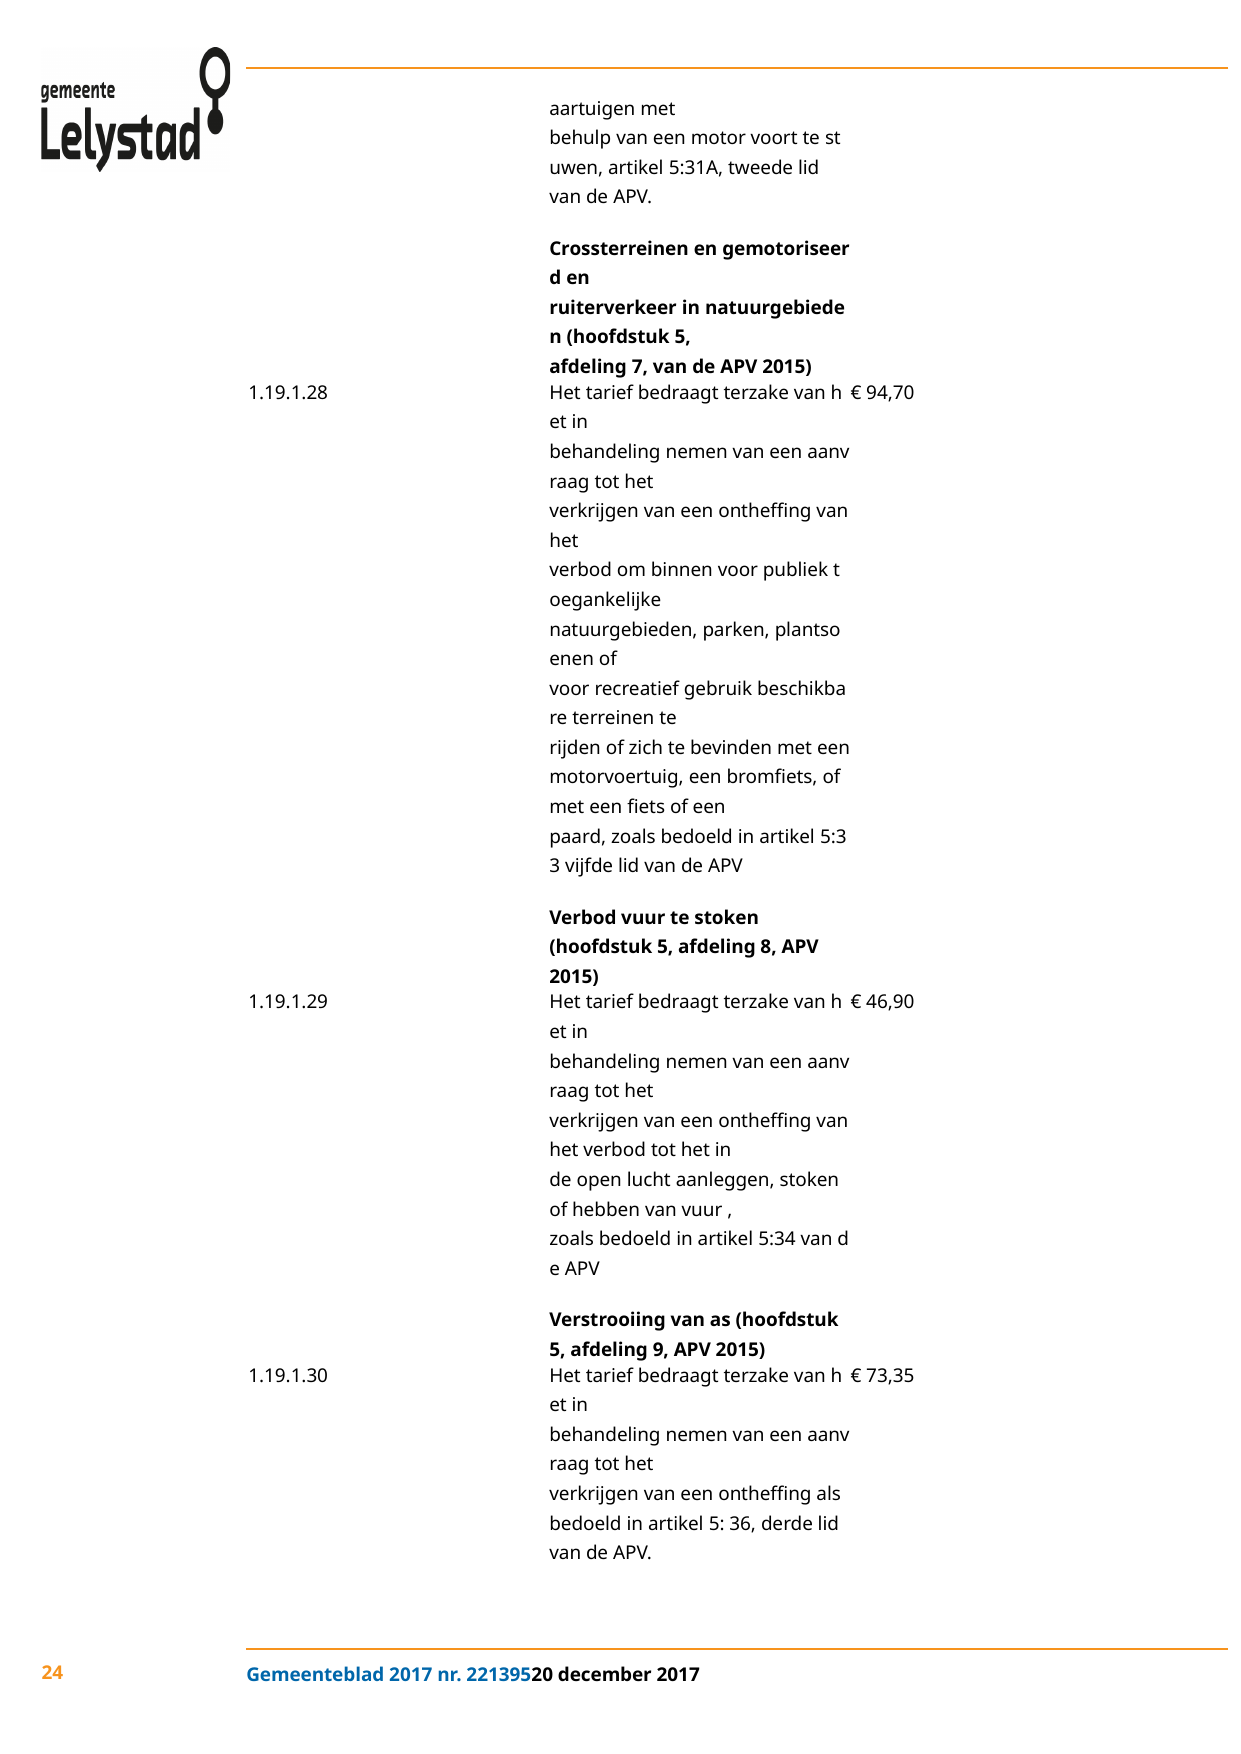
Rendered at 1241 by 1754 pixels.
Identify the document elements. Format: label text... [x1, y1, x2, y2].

table_cell [248, 1281, 549, 1306]
table_cell [248, 235, 549, 379]
table_cell [850, 95, 1152, 209]
table_cell [850, 1281, 1152, 1306]
table_cell [248, 95, 549, 209]
table_cell € 46,90 [850, 989, 1152, 1281]
table_cell [850, 235, 1152, 379]
table_cell Het tarief bedraagt terzake van het in behandeling nemen van een aanvraag tot het verkrijgen van een ontheffing als bedoeld in artikel 5: 36, derde lid van de APV. [549, 1362, 850, 1565]
table_cell [850, 1306, 1152, 1362]
table_cell Het tarief bedraagt terzake van het in behandeling nemen van een aanvraag tot het verkrijgen van een ontheffing van het verbod tot het in de open lucht aanleggen, stoken of hebben van vuur , zoals bedoeld in artikel 5:34 van de APV [549, 989, 850, 1281]
table_cell Verstrooiing van as (hoofdstuk 5, afdeling 9, APV 2015) [549, 1306, 850, 1362]
table_cell 1.19.1.29 [248, 989, 549, 1281]
table_cell € 94,70 [850, 379, 1152, 878]
table_cell [850, 209, 1152, 235]
table_cell Het tarief bedraagt terzake van het in behandeling nemen van een aanvraag tot het verkrijgen van een ontheffing van het verbod om binnen voor publiek toegankelijke natuurgebieden, parken, plantsoenen of voor recreatief gebruik beschikbare terreinen te rijden of zich te bevinden met een motorvoertuig, een bromfiets, of met een fiets of een paard, zoals bedoeld in artikel 5:33 vijfde lid van de APV [549, 379, 850, 878]
table_cell [549, 1565, 850, 1591]
table_cell Crossterreinen en gemotoriseerd en ruiterverkeer in natuurgebieden (hoofdstuk 5, afdeling 7, van de APV 2015) [549, 235, 850, 379]
table_cell [549, 209, 850, 235]
table_cell [248, 904, 549, 989]
table_cell [850, 904, 1152, 989]
table_cell aartuigen met behulp van een motor voort te stuwen, artikel 5:31A, tweede lid van de APV. [549, 95, 850, 209]
table_cell 1.19.1.30 [248, 1362, 549, 1565]
table_cell [850, 878, 1152, 904]
table_cell [850, 1565, 1152, 1591]
table_cell [248, 878, 549, 904]
table_cell [549, 1281, 850, 1306]
table_cell [549, 878, 850, 904]
table_cell [248, 209, 549, 235]
table_cell 1.19.1.28 [248, 379, 549, 878]
table_cell [248, 1565, 549, 1591]
table_cell [248, 1306, 549, 1362]
table_cell Verbod vuur te stoken (hoofdstuk 5, afdeling 8, APV 2015) [549, 904, 850, 989]
table_cell € 73,35 [850, 1362, 1152, 1565]
picture [41, 47, 231, 172]
